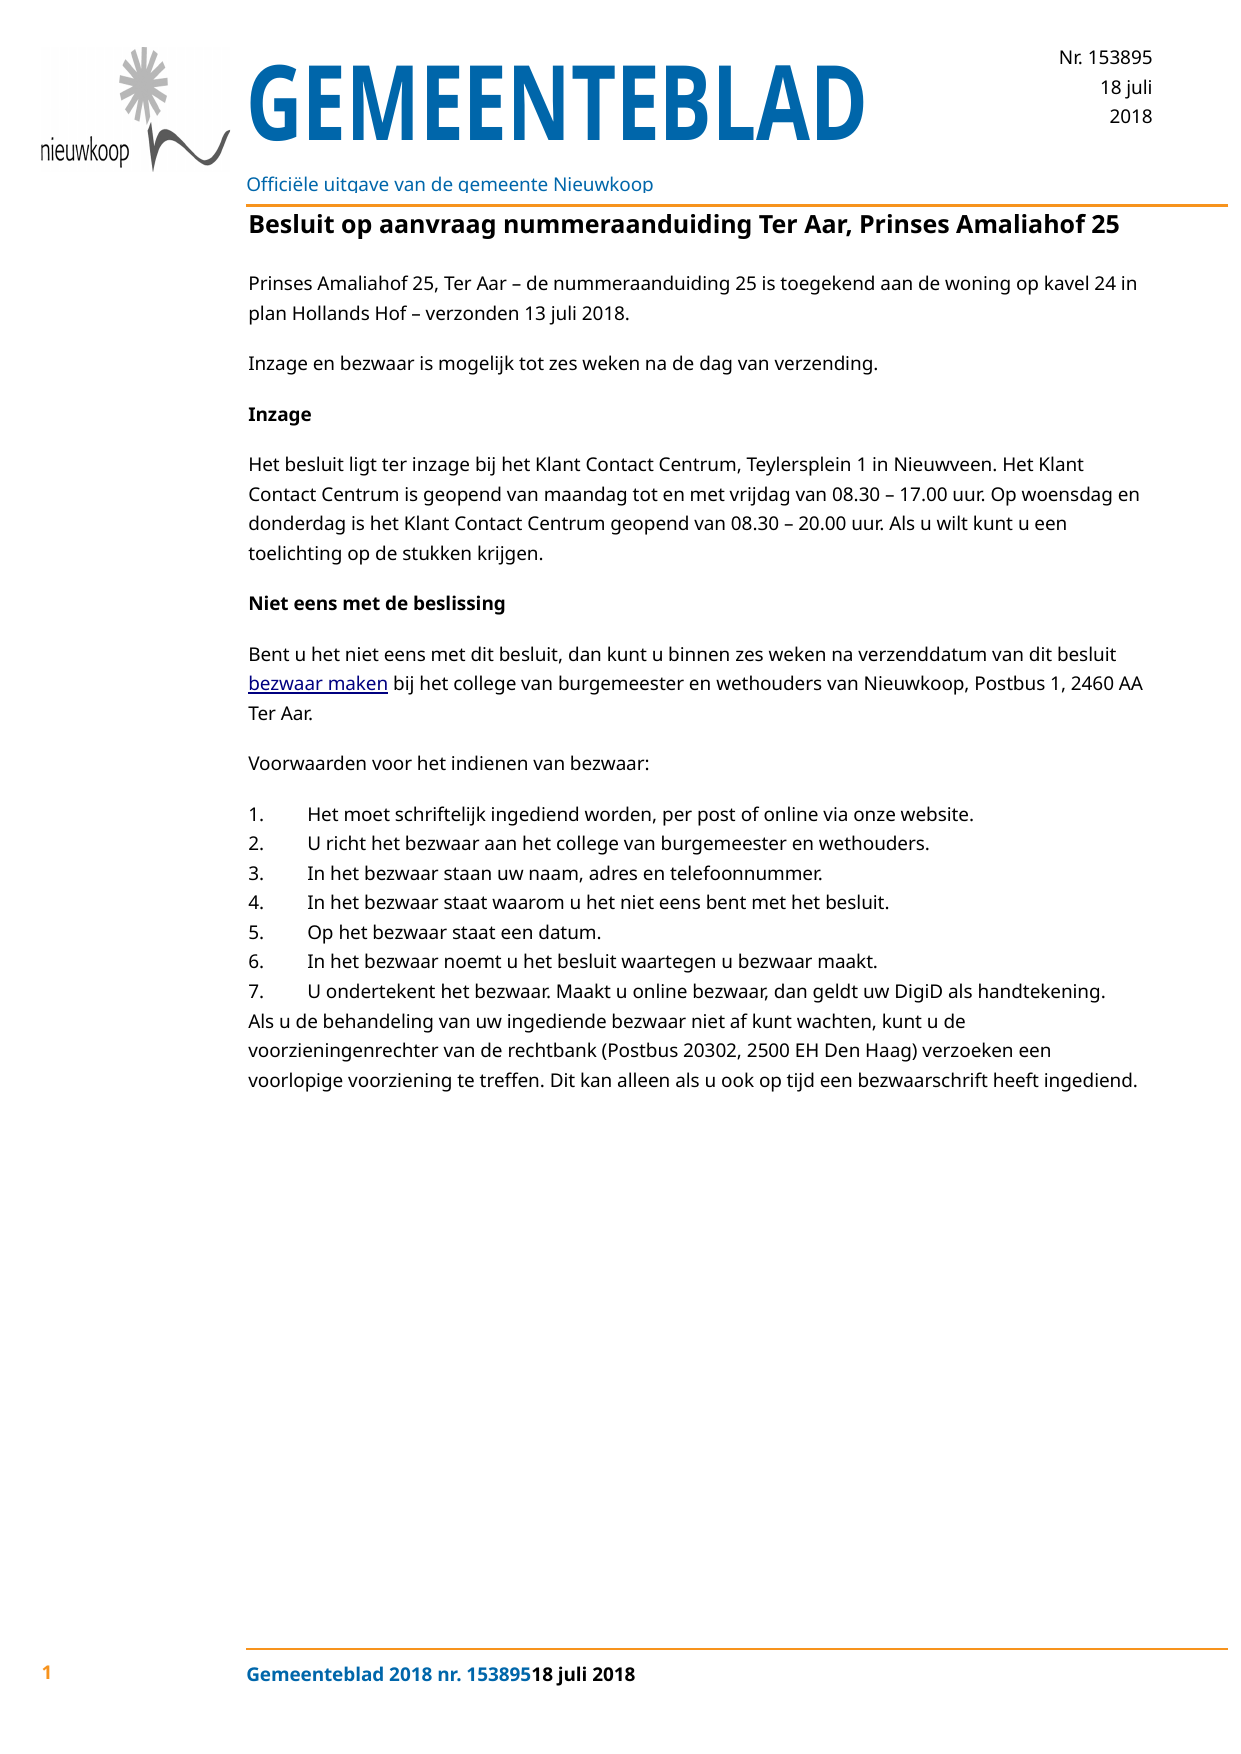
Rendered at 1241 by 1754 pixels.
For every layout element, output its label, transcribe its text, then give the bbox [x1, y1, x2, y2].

text Niet eens met de beslissing [248, 590, 1152, 616]
list Het moet schriftelijk ingediend worden, per post of online via onze website. [248, 801, 1152, 826]
text Inzage [248, 401, 1152, 426]
list U richt het bezwaar aan het college van burgemeester en wethouders. [248, 830, 1152, 856]
text Besluit op aanvraag nummeraanduiding Ter Aar, Prinses Amaliahof 25 [248, 207, 1152, 241]
text Voorwaarden voor het indienen van bezwaar: [248, 750, 1152, 776]
list In het bezwaar staat waarom u het niet eens bent met het besluit. [248, 889, 1152, 915]
text Als u de behandeling van uw ingediende bezwaar niet af kunt wachten, kunt u de voorzieningenrechter van de rechtbank (Postbus 20302, 2500 EH Den Haag) verzoeken een voorlopige voorziening te treffen. Dit kan alleen als u ook op tijd een bezwaarschrift heeft ingediend. [248, 1008, 1152, 1093]
list U ondertekent het bezwaar. Maakt u online bezwaar, dan geldt uw DigiD als handtekening. [248, 978, 1152, 1004]
text Het besluit ligt ter inzage bij het Klant Contact Centrum, Teylersplein 1 in Nieuwveen. Het Klant Contact Centrum is geopend van maandag tot en met vrijdag van 08.30 – 17.00 uur. Op woensdag en donderdag is het Klant Contact Centrum geopend van 08.30 – 20.00 uur. Als u wilt kunt u een toelichting op de stukken krijgen. [248, 451, 1152, 566]
list In het bezwaar staan uw naam, adres en telefoonnummer. [248, 860, 1152, 886]
text Inzage en bezwaar is mogelijk tot zes weken na de dag van verzending. [248, 350, 1152, 376]
picture [41, 47, 231, 172]
text Prinses Amaliahof 25, Ter Aar – de nummeraanduiding 25 is toegekend aan de woning op kavel 24 in plan Hollands Hof – verzonden 13 juli 2018. [248, 270, 1152, 326]
text Bent u het niet eens met dit besluit, dan kunt u binnen zes weken na verzenddatum van dit besluit bezwaar maken bij het college van burgemeester en wethouders van Nieuwkoop, Postbus 1, 2460 AA Ter Aar. [248, 641, 1152, 726]
list In het bezwaar noemt u het besluit waartegen u bezwaar maakt. [248, 949, 1152, 974]
list Op het bezwaar staat een datum. [248, 919, 1152, 945]
